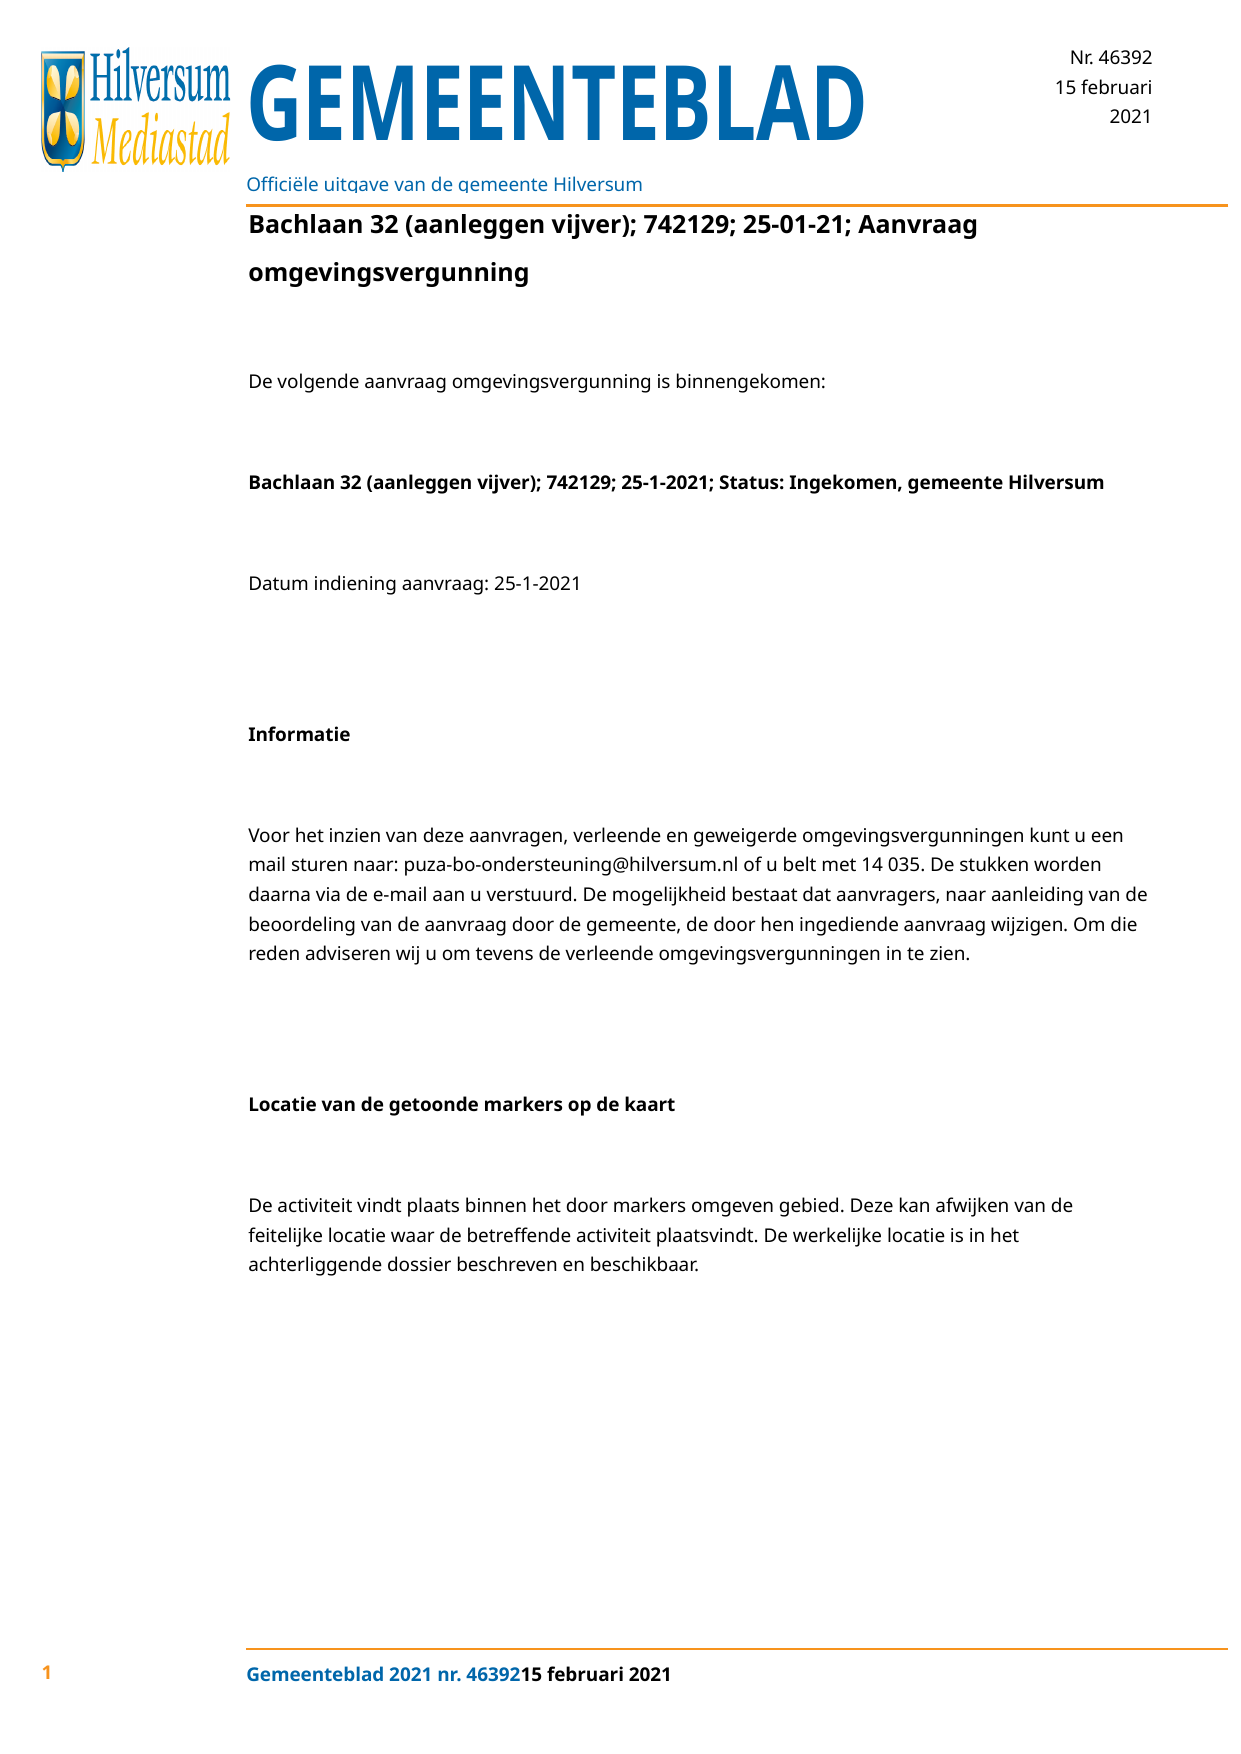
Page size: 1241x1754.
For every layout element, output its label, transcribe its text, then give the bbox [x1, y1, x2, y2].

text Bachlaan 32 (aanleggen vijver); 742129; 25-01-21; Aanvraag omgevingsvergunning [248, 207, 1152, 288]
text De volgende aanvraag omgevingsvergunning is binnengekomen: [248, 368, 1152, 394]
picture [41, 47, 231, 172]
text Voor het inzien van deze aanvragen, verleende en geweigerde omgevingsvergunningen kunt u een mail sturen naar: puza-bo-ondersteuning@hilversum.nl of u belt met 14 035. De stukken worden daarna via de e-mail aan u verstuurd. De mogelijkheid bestaat dat aanvragers, naar aanleiding van de beoordeling van de aanvraag door de gemeente, de door hen ingediende aanvraag wijzigen. Om die reden adviseren wij u om tevens de verleende omgevingsvergunningen in te zien. [248, 822, 1152, 966]
text De activiteit vindt plaats binnen het door markers omgeven gebied. Deze kan afwijken van de feitelijke locatie waar de betreffende activiteit plaatsvindt. De werkelijke locatie is in het achterliggende dossier beschreven en beschikbaar. [248, 1192, 1152, 1277]
text Datum indiening aanvraag: 25-1-2021 [248, 570, 1152, 596]
text Locatie van de getoonde markers op de kaart [248, 1092, 1152, 1117]
text Informatie [248, 721, 1152, 747]
text Bachlaan 32 (aanleggen vijver); 742129; 25-1-2021; Status: Ingekomen, gemeente Hilversum [248, 469, 1152, 495]
